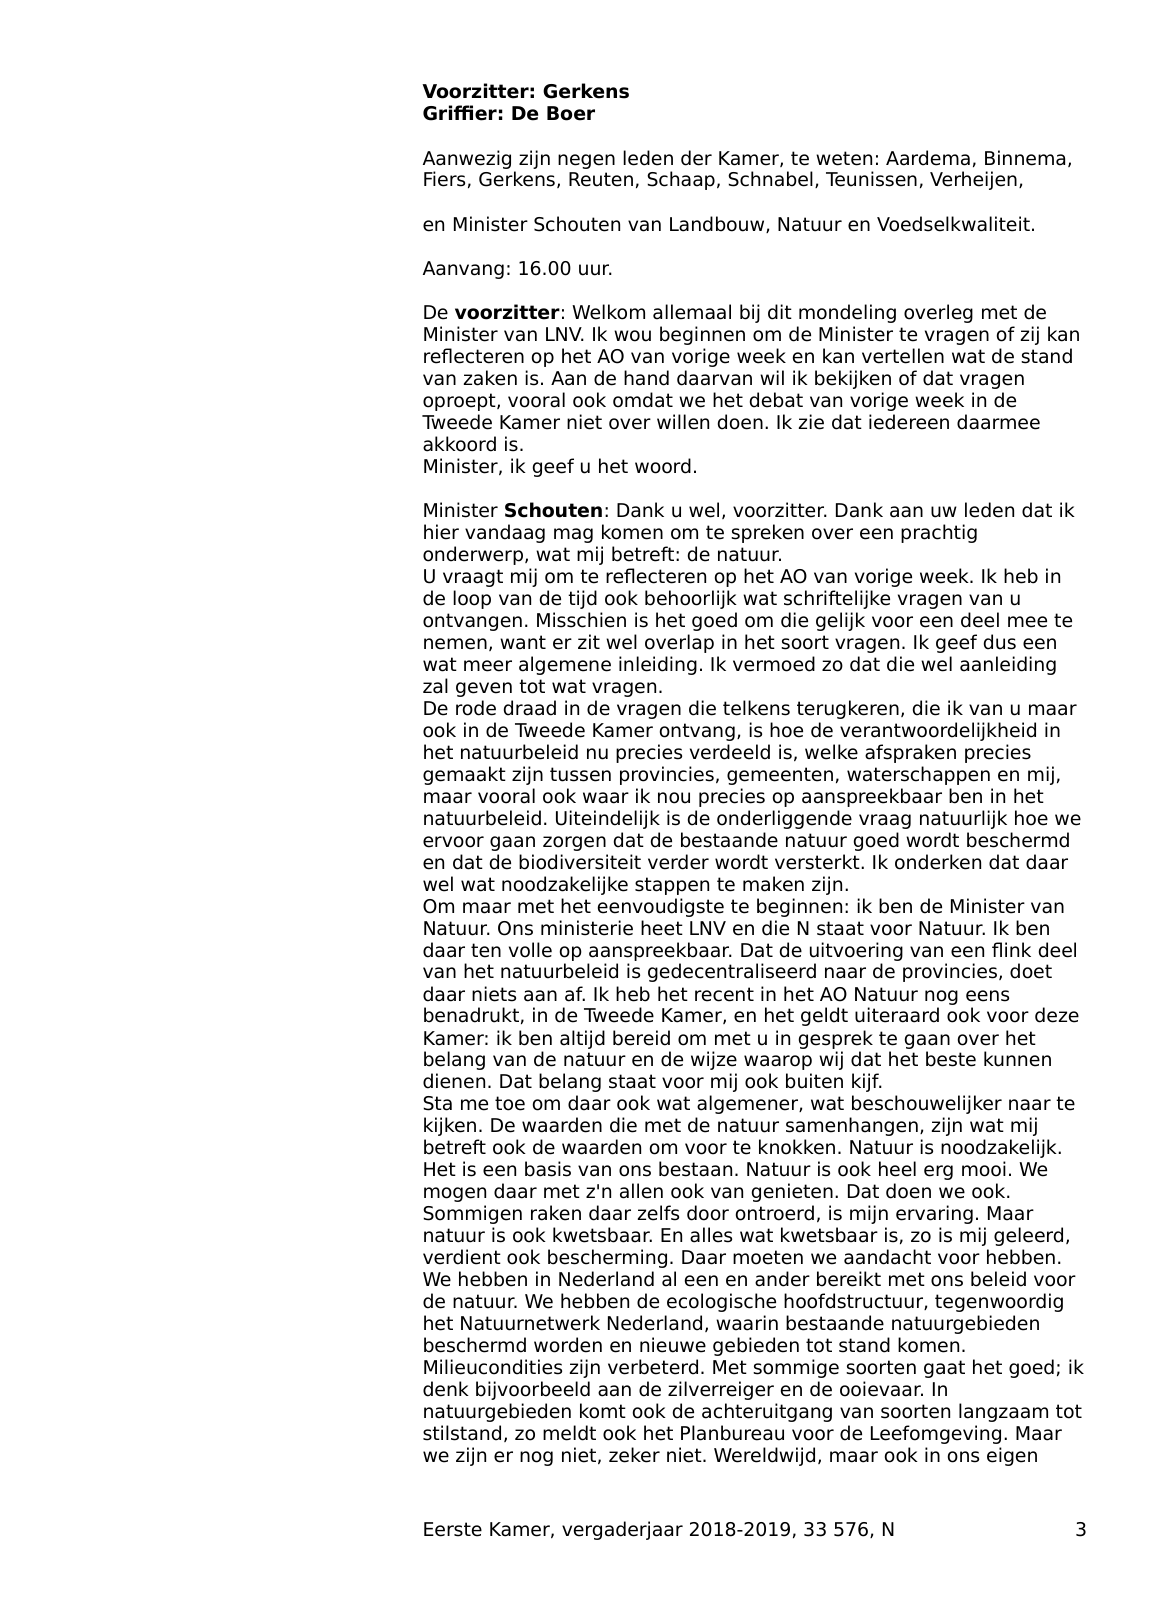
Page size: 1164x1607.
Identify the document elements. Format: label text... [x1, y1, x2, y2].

text U vraagt mij om te reflecteren op het AO van vorige week. Ik heb in de loop van de tijd ook behoorlijk wat schriftelijke vragen van u ontvangen. Misschien is het goed om die gelijk voor een deel mee te nemen, want er zit wel overlap in het soort vragen. Ik geef dus een wat meer algemene inleiding. Ik vermoed zo dat die wel aanleiding zal geven tot wat vragen. [422, 566, 1087, 698]
text We hebben in Nederland al een en ander bereikt met ons beleid voor de natuur. We hebben de ecologische hoofdstructuur, tegenwoordig het Natuurnetwerk Nederland, waarin bestaande natuurgebieden beschermd worden en nieuwe gebieden tot stand komen. Milieucondities zijn verbeterd. Met sommige soorten gaat het goed; ik denk bijvoorbeeld aan de zilverreiger en de ooievaar. In natuurgebieden komt ook de achteruitgang van soorten langzaam tot stilstand, zo meldt ook het Planbureau voor de Leefomgeving. Maar we zijn er nog niet, zeker niet. Wereldwijd, maar ook in ons eigen [422, 1269, 1087, 1467]
text Om maar met het eenvoudigste te beginnen: ik ben de Minister van Natuur. Ons ministerie heet LNV en die N staat voor Natuur. Ik ben daar ten volle op aanspreekbaar. Dat de uitvoering van een flink deel van het natuurbeleid is gedecentraliseerd naar de provincies, doet daar niets aan af. Ik heb het recent in het AO Natuur nog eens benadrukt, in de Tweede Kamer, en het geldt uiteraard ook voor deze Kamer: ik ben altijd bereid om met u in gesprek te gaan over het belang van de natuur en de wijze waarop wij dat het beste kunnen dienen. Dat belang staat voor mij ook buiten kijf. [422, 896, 1087, 1093]
text Aanvang: 16.00 uur. [422, 258, 1087, 280]
text De rode draad in de vragen die telkens terugkeren, die ik van u maar ook in de Tweede Kamer ontvang, is hoe de verantwoordelijkheid in het natuurbeleid nu precies verdeeld is, welke afspraken precies gemaakt zijn tussen provincies, gemeenten, waterschappen en mij, maar vooral ook waar ik nou precies op aanspreekbaar ben in het natuurbeleid. Uiteindelijk is de onderliggende vraag natuurlijk hoe we ervoor gaan zorgen dat de bestaande natuur goed wordt beschermd en dat de biodiversiteit verder wordt versterkt. Ik onderken dat daar wel wat noodzakelijke stappen te maken zijn. [422, 698, 1087, 896]
text Aanwezig zijn negen leden der Kamer, te weten: Aardema, Binnema, Fiers, Gerkens, Reuten, Schaap, Schnabel, Teunissen, Verheijen, [422, 147, 1087, 191]
text De voorzitter: Welkom allemaal bij dit mondeling overleg met de Minister van LNV. Ik wou beginnen om de Minister te vragen of zij kan reflecteren op het AO van vorige week en kan vertellen wat de stand van zaken is. Aan de hand daarvan wil ik bekijken of dat vragen oproept, vooral ook omdat we het debat van vorige week in de Tweede Kamer niet over willen doen. Ik zie dat iedereen daarmee akkoord is. [422, 302, 1087, 456]
text Voorzitter: Gerkens [422, 81, 1087, 103]
text Sta me toe om daar ook wat algemener, wat beschouwelijker naar te kijken. De waarden die met de natuur samenhangen, zijn wat mij betreft ook de waarden om voor te knokken. Natuur is noodzakelijk. Het is een basis van ons bestaan. Natuur is ook heel erg mooi. We mogen daar met z'n allen ook van genieten. Dat doen we ook. Sommigen raken daar zelfs door ontroerd, is mijn ervaring. Maar natuur is ook kwetsbaar. En alles wat kwetsbaar is, zo is mij geleerd, verdient ook bescherming. Daar moeten we aandacht voor hebben. [422, 1093, 1087, 1269]
text Minister, ik geef u het woord. [422, 456, 1087, 478]
text en Minister Schouten van Landbouw, Natuur en Voedselkwaliteit. [422, 213, 1087, 236]
text Griffier: De Boer [422, 103, 1087, 125]
text Minister Schouten: Dank u wel, voorzitter. Dank aan uw leden dat ik hier vandaag mag komen om te spreken over een prachtig onderwerp, wat mij betreft: de natuur. [422, 500, 1087, 566]
